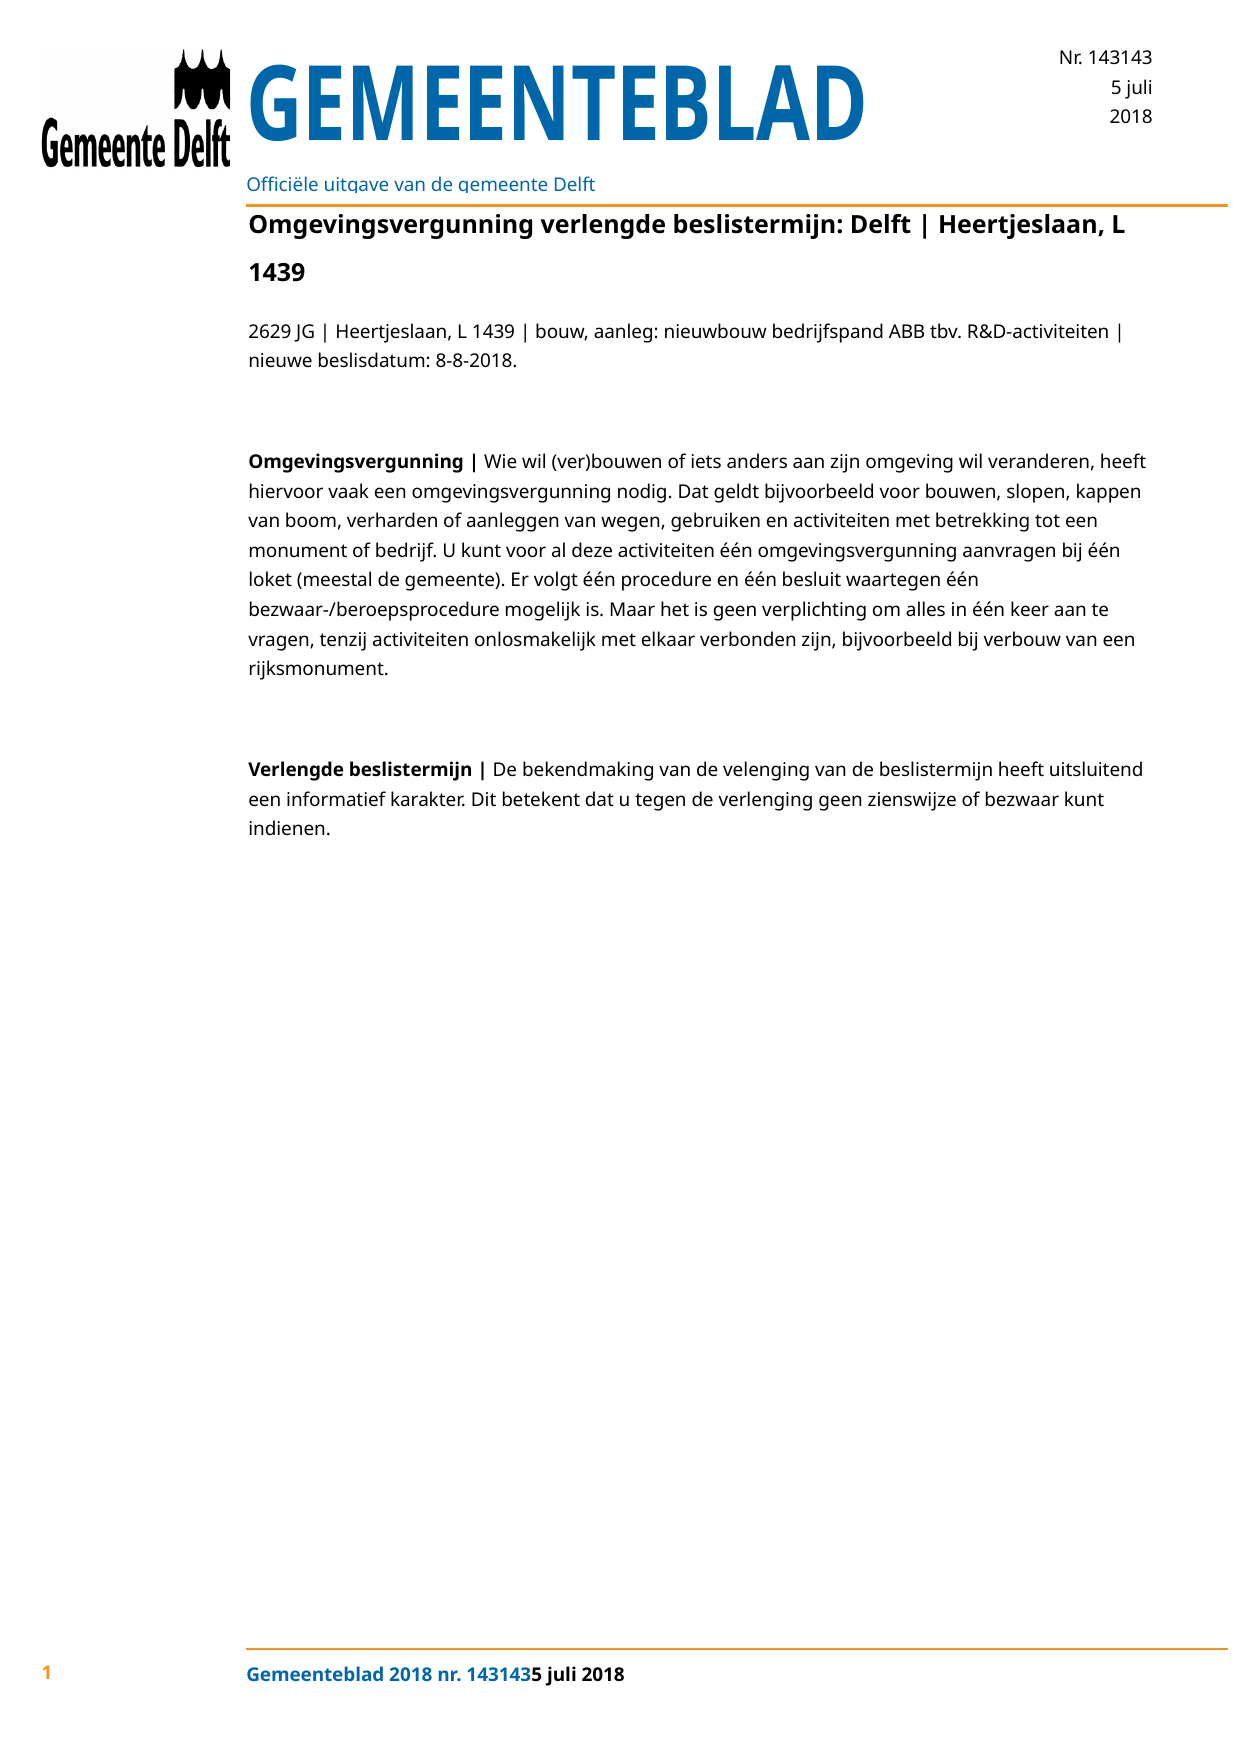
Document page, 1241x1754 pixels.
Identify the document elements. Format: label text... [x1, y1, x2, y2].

text Verlengde beslistermijn | De bekendmaking van de velenging van de beslistermijn heeft uitsluitend een informatief karakter. Dit betekent dat u tegen de verlenging geen zienswijze of bezwaar kunt indienen. [248, 756, 1152, 841]
picture [41, 47, 231, 172]
text Omgevingsvergunning | Wie wil (ver)bouwen of iets anders aan zijn omgeving wil veranderen, heeft hiervoor vaak een omgevingsvergunning nodig. Dat geldt bijvoorbeeld voor bouwen, slopen, kappen van boom, verharden of aanleggen van wegen, gebruiken en activiteiten met betrekking tot een monument of bedrijf. U kunt voor al deze activiteiten één omgevingsvergunning aanvragen bij één loket (meestal de gemeente). Er volgt één procedure en één besluit waartegen één bezwaar-/beroepsprocedure mogelijk is. Maar het is geen verplichting om alles in één keer aan te vragen, tenzij activiteiten onlosmakelijk met elkaar verbonden zijn, bijvoorbeeld bij verbouw van een rijksmonument. [248, 448, 1152, 681]
text Omgevingsvergunning verlengde beslistermijn: Delft | Heertjeslaan, L 1439 [248, 207, 1152, 288]
text 2629 JG | Heertjeslaan, L 1439 | bouw, aanleg: nieuwbouw bedrijfspand ABB tbv. R&D-activiteiten | nieuwe beslisdatum: 8-8-2018. [248, 318, 1152, 373]
